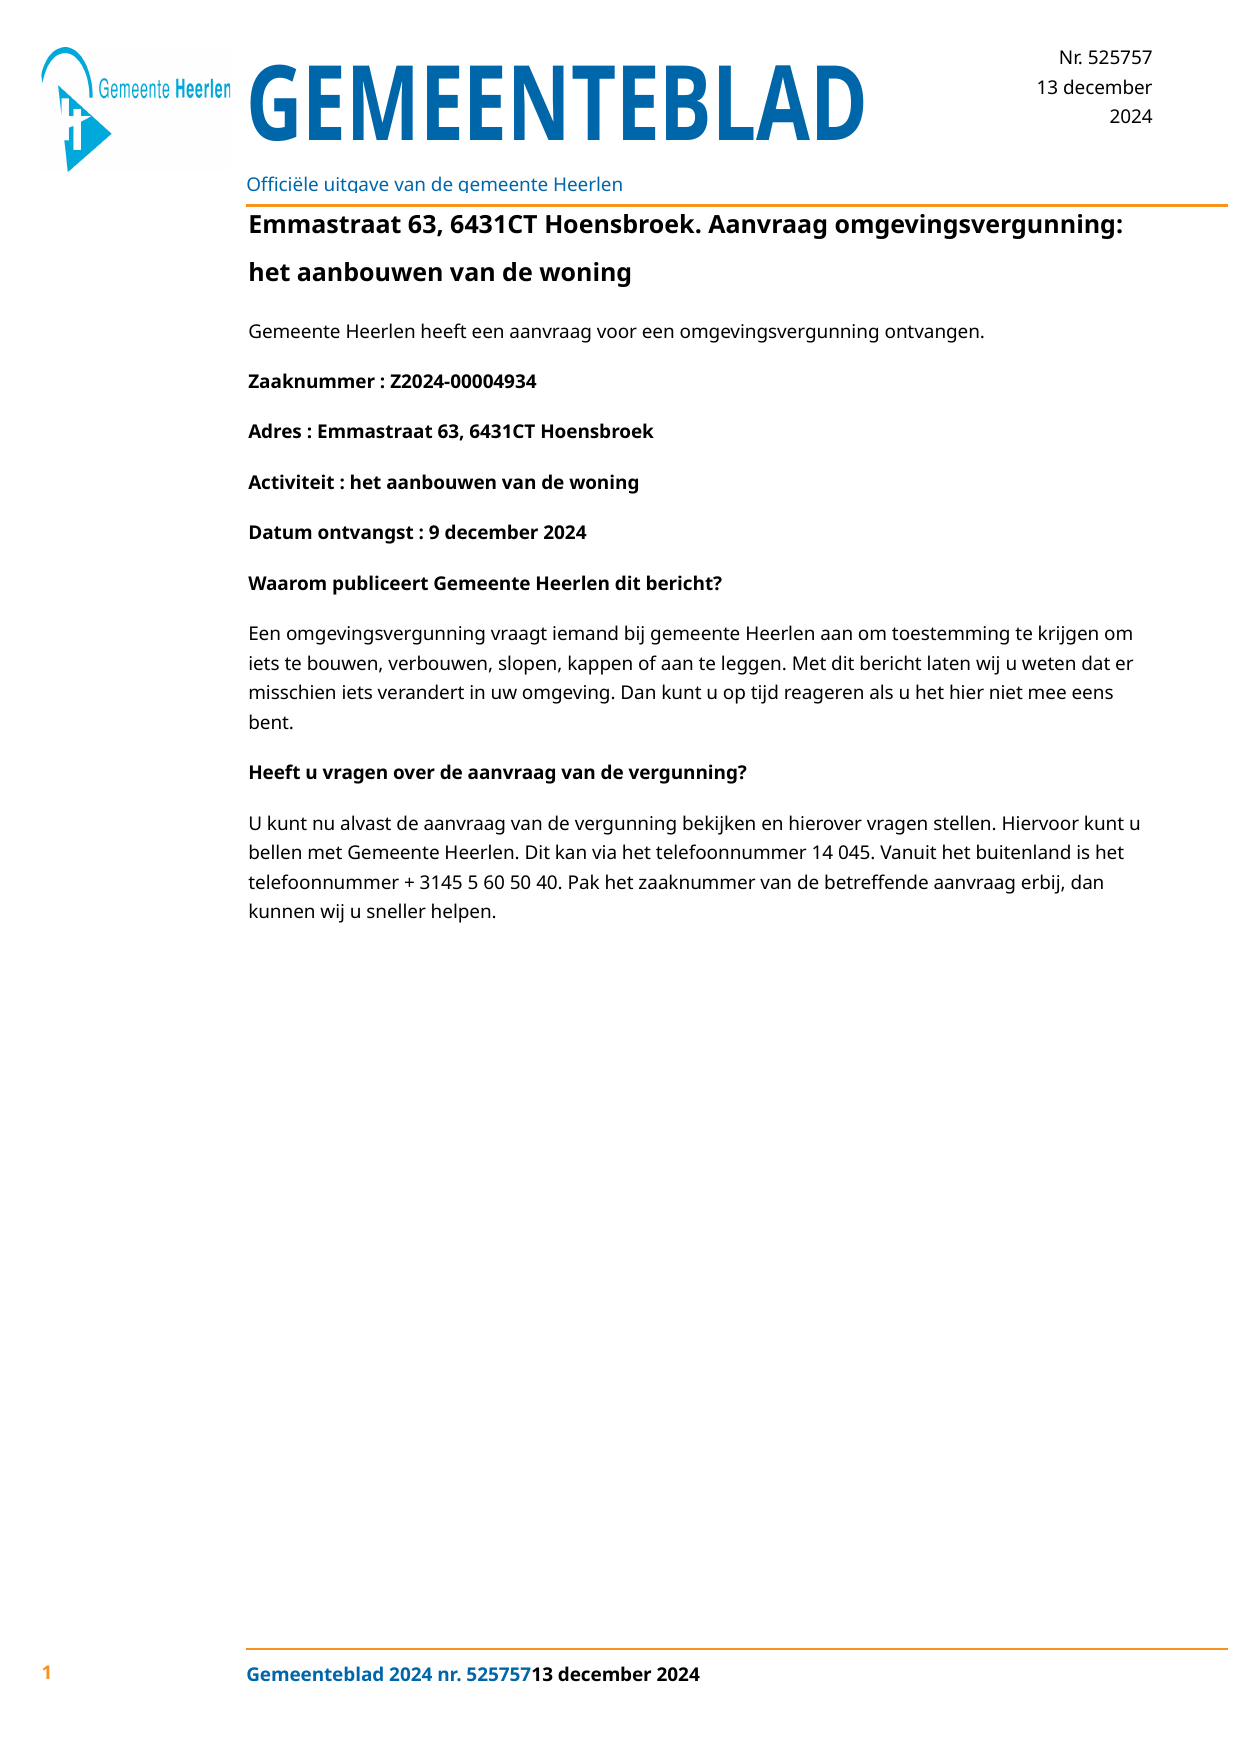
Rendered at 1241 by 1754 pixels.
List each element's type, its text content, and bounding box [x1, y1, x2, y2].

text U kunt nu alvast de aanvraag van de vergunning bekijken en hierover vragen stellen. Hiervoor kunt u bellen met Gemeente Heerlen. Dit kan via het telefoonnummer 14 045. Vanuit het buitenland is het telefoonnummer + 3145 5 60 50 40. Pak het zaaknummer van de betreffende aanvraag erbij, dan kunnen wij u sneller helpen. [248, 810, 1152, 924]
text Datum ontvangst : 9 december 2024 [248, 519, 1152, 545]
text Activiteit : het aanbouwen van de woning [248, 469, 1152, 495]
text Heeft u vragen over de aanvraag van de vergunning? [248, 759, 1152, 785]
text Zaaknummer : Z2024-00004934 [248, 368, 1152, 394]
picture [41, 47, 59, 70]
text Gemeente Heerlen heeft een aanvraag voor een omgevingsvergunning ontvangen. [248, 318, 1152, 344]
text Emmastraat 63, 6431CT Hoensbroek. Aanvraag omgevingsvergunning: het aanbouwen van de woning [248, 207, 1152, 288]
text Waarom publiceert Gemeente Heerlen dit bericht? [248, 570, 1152, 596]
text Een omgevingsvergunning vraagt iemand bij gemeente Heerlen aan om toestemming te krijgen om iets te bouwen, verbouwen, slopen, kappen of aan te leggen. Met dit bericht laten wij u weten dat er misschien iets verandert in uw omgeving. Dan kunt u op tijd reageren als u het hier niet mee eens bent. [248, 620, 1152, 735]
picture [41, 47, 231, 172]
text Adres : Emmastraat 63, 6431CT Hoensbroek [248, 419, 1152, 444]
